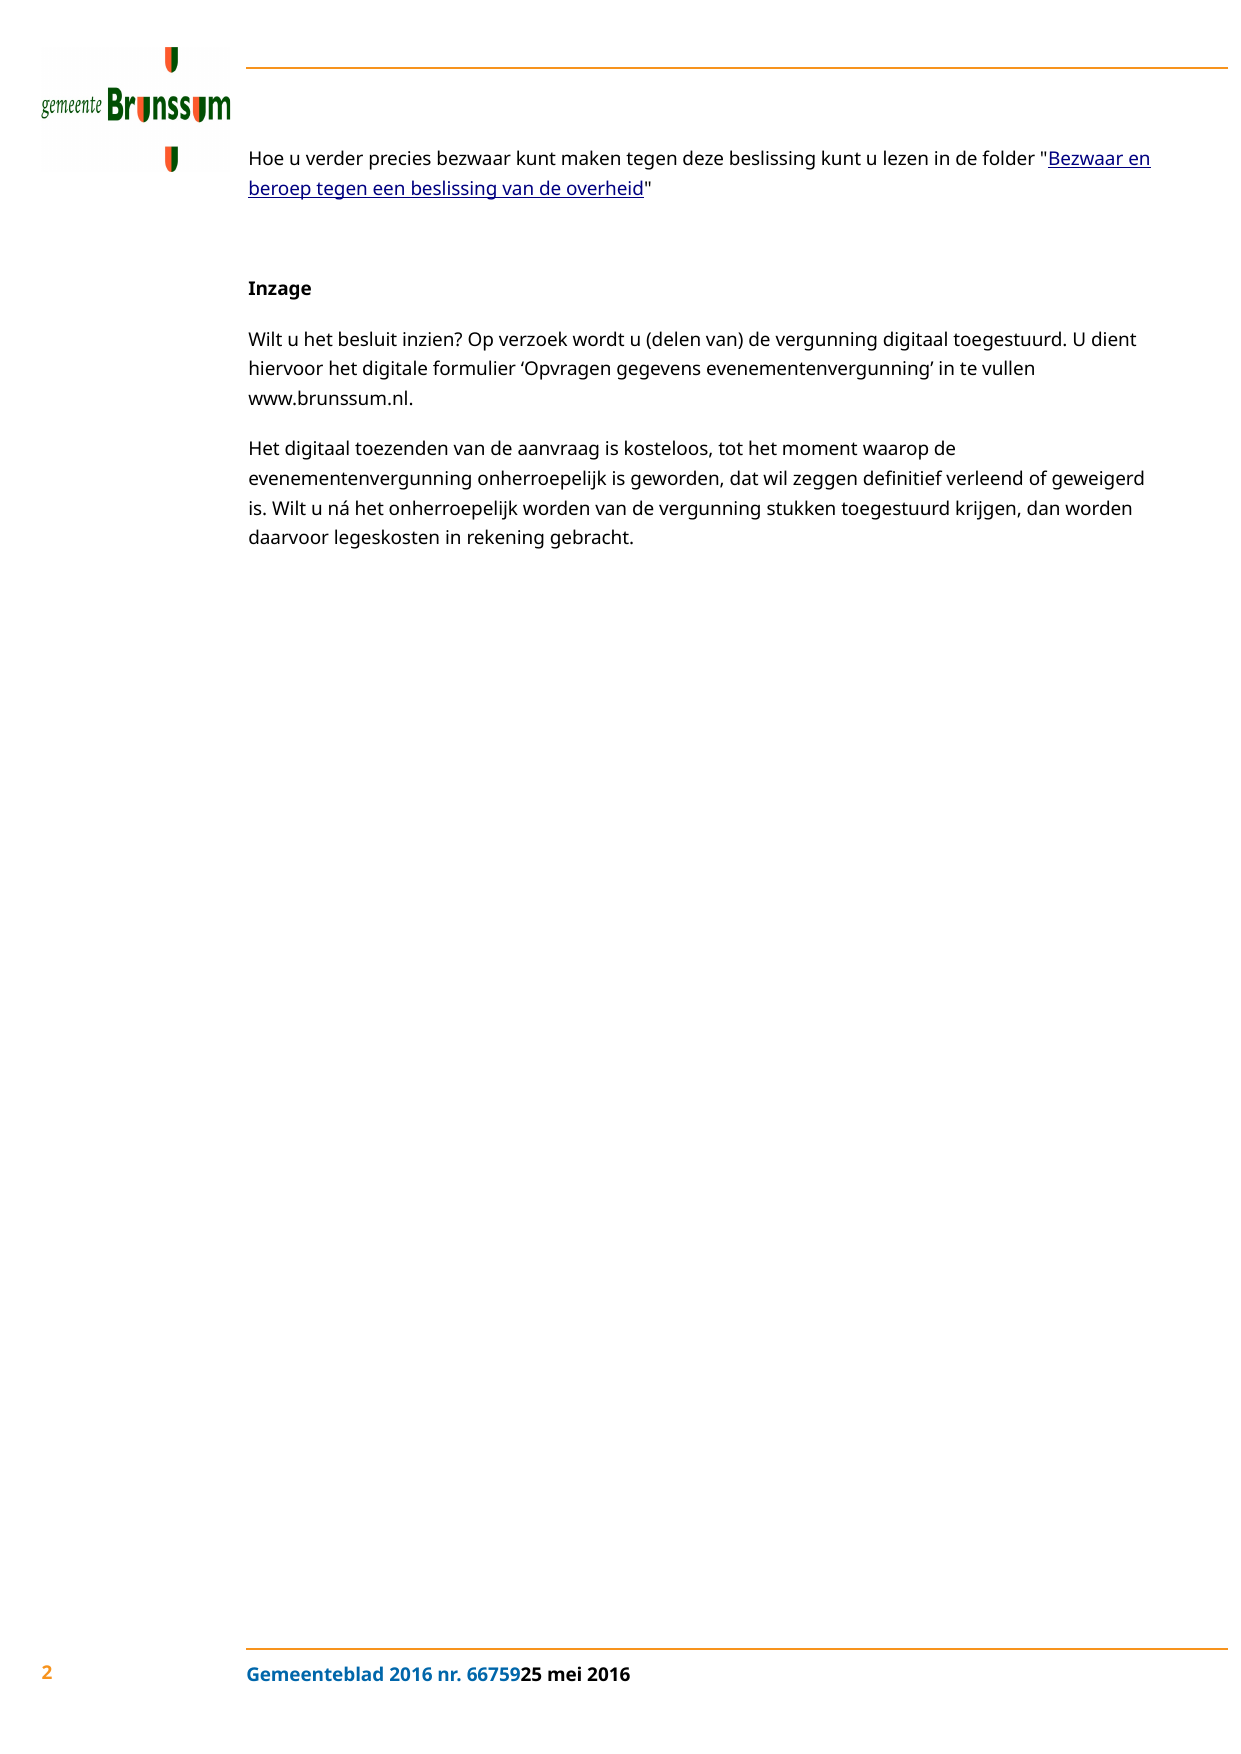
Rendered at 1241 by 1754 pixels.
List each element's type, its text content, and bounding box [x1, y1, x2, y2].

text Het digitaal toezenden van de aanvraag is kosteloos, tot het moment waarop de evenementenvergunning onherroepelijk is geworden, dat wil zeggen definitief verleend of geweigerd is. Wilt u ná het onherroepelijk worden van de vergunning stukken toegestuurd krijgen, dan worden daarvoor legeskosten in rekening gebracht. [248, 436, 1152, 550]
picture [41, 47, 231, 172]
text Inzage [248, 276, 1152, 301]
text Wilt u het besluit inzien? Op verzoek wordt u (delen van) de vergunning digitaal toegestuurd. U dient hiervoor het digitale formulier ‘Opvragen gegevens evenementenvergunning’ in te vullen www.brunssum.nl. [248, 326, 1152, 411]
text Hoe u verder precies bezwaar kunt maken tegen deze beslissing kunt u lezen in de folder "Bezwaar en beroep tegen een beslissing van de overheid" [248, 145, 1152, 201]
